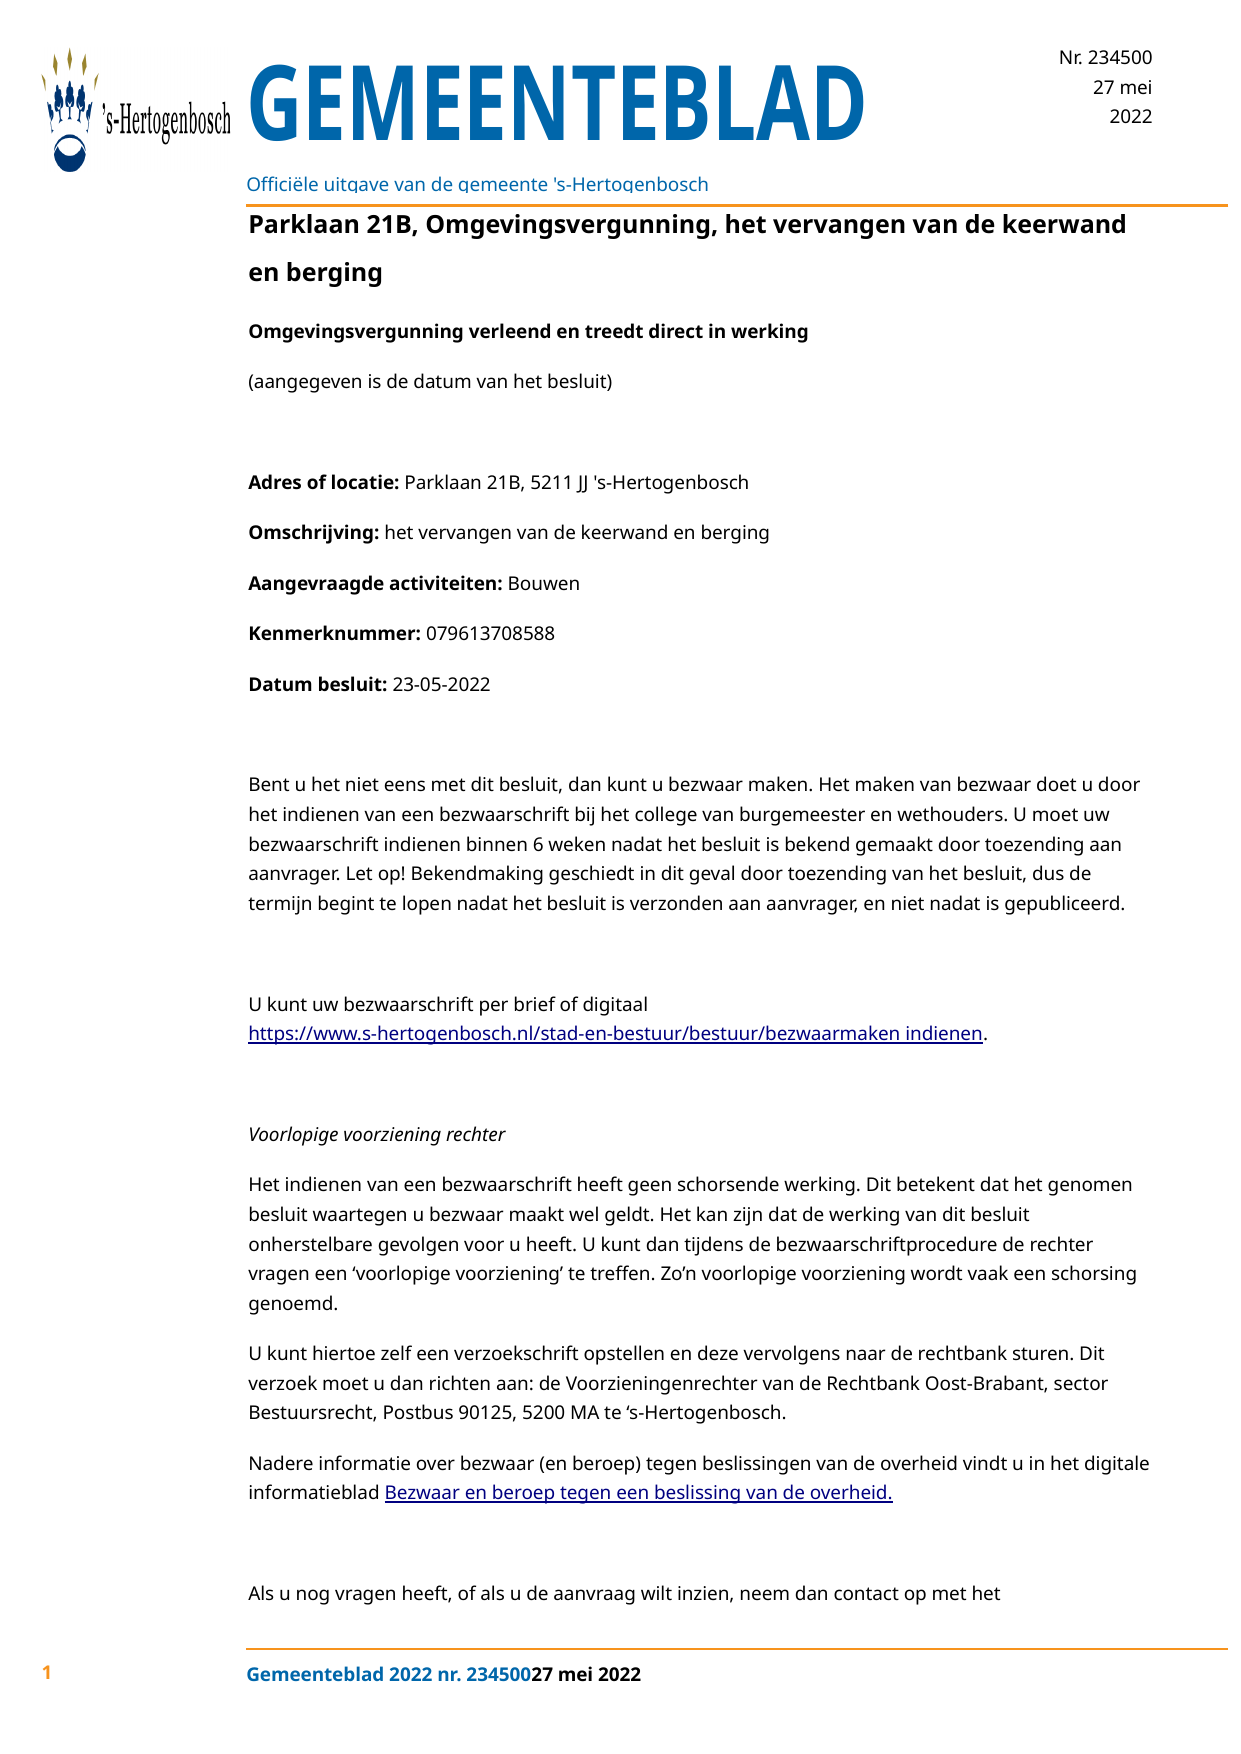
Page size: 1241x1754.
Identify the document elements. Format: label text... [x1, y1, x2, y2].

picture [41, 47, 231, 172]
text U kunt hiertoe zelf een verzoekschrift opstellen en deze vervolgens naar de rechtbank sturen. Dit verzoek moet u dan richten aan: de Voorzieningenrechter van de Rechtbank Oost-Brabant, sector Bestuursrecht, Postbus 90125, 5200 MA te ‘s-Hertogenbosch. [248, 1340, 1152, 1425]
text (aangegeven is de datum van het besluit) [248, 368, 1152, 394]
text U kunt uw bezwaarschrift per brief of digitaal https://www.s-hertogenbosch.nl/stad-en-bestuur/bestuur/bezwaarmaken indienen. [248, 991, 1152, 1046]
text Omschrijving: het vervangen van de keerwand en berging [248, 519, 1152, 545]
text Datum besluit: 23-05-2022 [248, 671, 1152, 697]
text Aangevraagde activiteiten: Bouwen [248, 570, 1152, 596]
text Omgevingsvergunning verleend en treedt direct in werking [248, 318, 1152, 344]
text Nadere informatie over bezwaar (en beroep) tegen beslissingen van de overheid vindt u in het digitale informatieblad Bezwaar en beroep tegen een beslissing van de overheid. [248, 1450, 1152, 1505]
text Adres of locatie: Parklaan 21B, 5211 JJ 's-Hertogenbosch [248, 469, 1152, 495]
text Parklaan 21B, Omgevingsvergunning, het vervangen van de keerwand en berging [248, 207, 1152, 288]
text Voorlopige voorziening rechter [248, 1121, 1152, 1147]
text Als u nog vragen heeft, of als u de aanvraag wilt inzien, neem dan contact op met het [248, 1580, 1152, 1606]
text Bent u het niet eens met dit besluit, dan kunt u bezwaar maken. Het maken van bezwaar doet u door het indienen van een bezwaarschrift bij het college van burgemeester en wethouders. U moet uw bezwaarschrift indienen binnen 6 weken nadat het besluit is bekend gemaakt door toezending aan aanvrager. Let op! Bekendmaking geschiedt in dit geval door toezending van het besluit, dus de termijn begint te lopen nadat het besluit is verzonden aan aanvrager, en niet nadat is gepubliceerd. [248, 772, 1152, 916]
text Kenmerknummer: 079613708588 [248, 620, 1152, 646]
text Het indienen van een bezwaarschrift heeft geen schorsende werking. Dit betekent dat het genomen besluit waartegen u bezwaar maakt wel geldt. Het kan zijn dat de werking van dit besluit onherstelbare gevolgen voor u heeft. U kunt dan tijdens de bezwaarschriftprocedure de rechter vragen een ‘voorlopige voorziening’ te treffen. Zo’n voorlopige voorziening wordt vaak een schorsing genoemd. [248, 1172, 1152, 1316]
